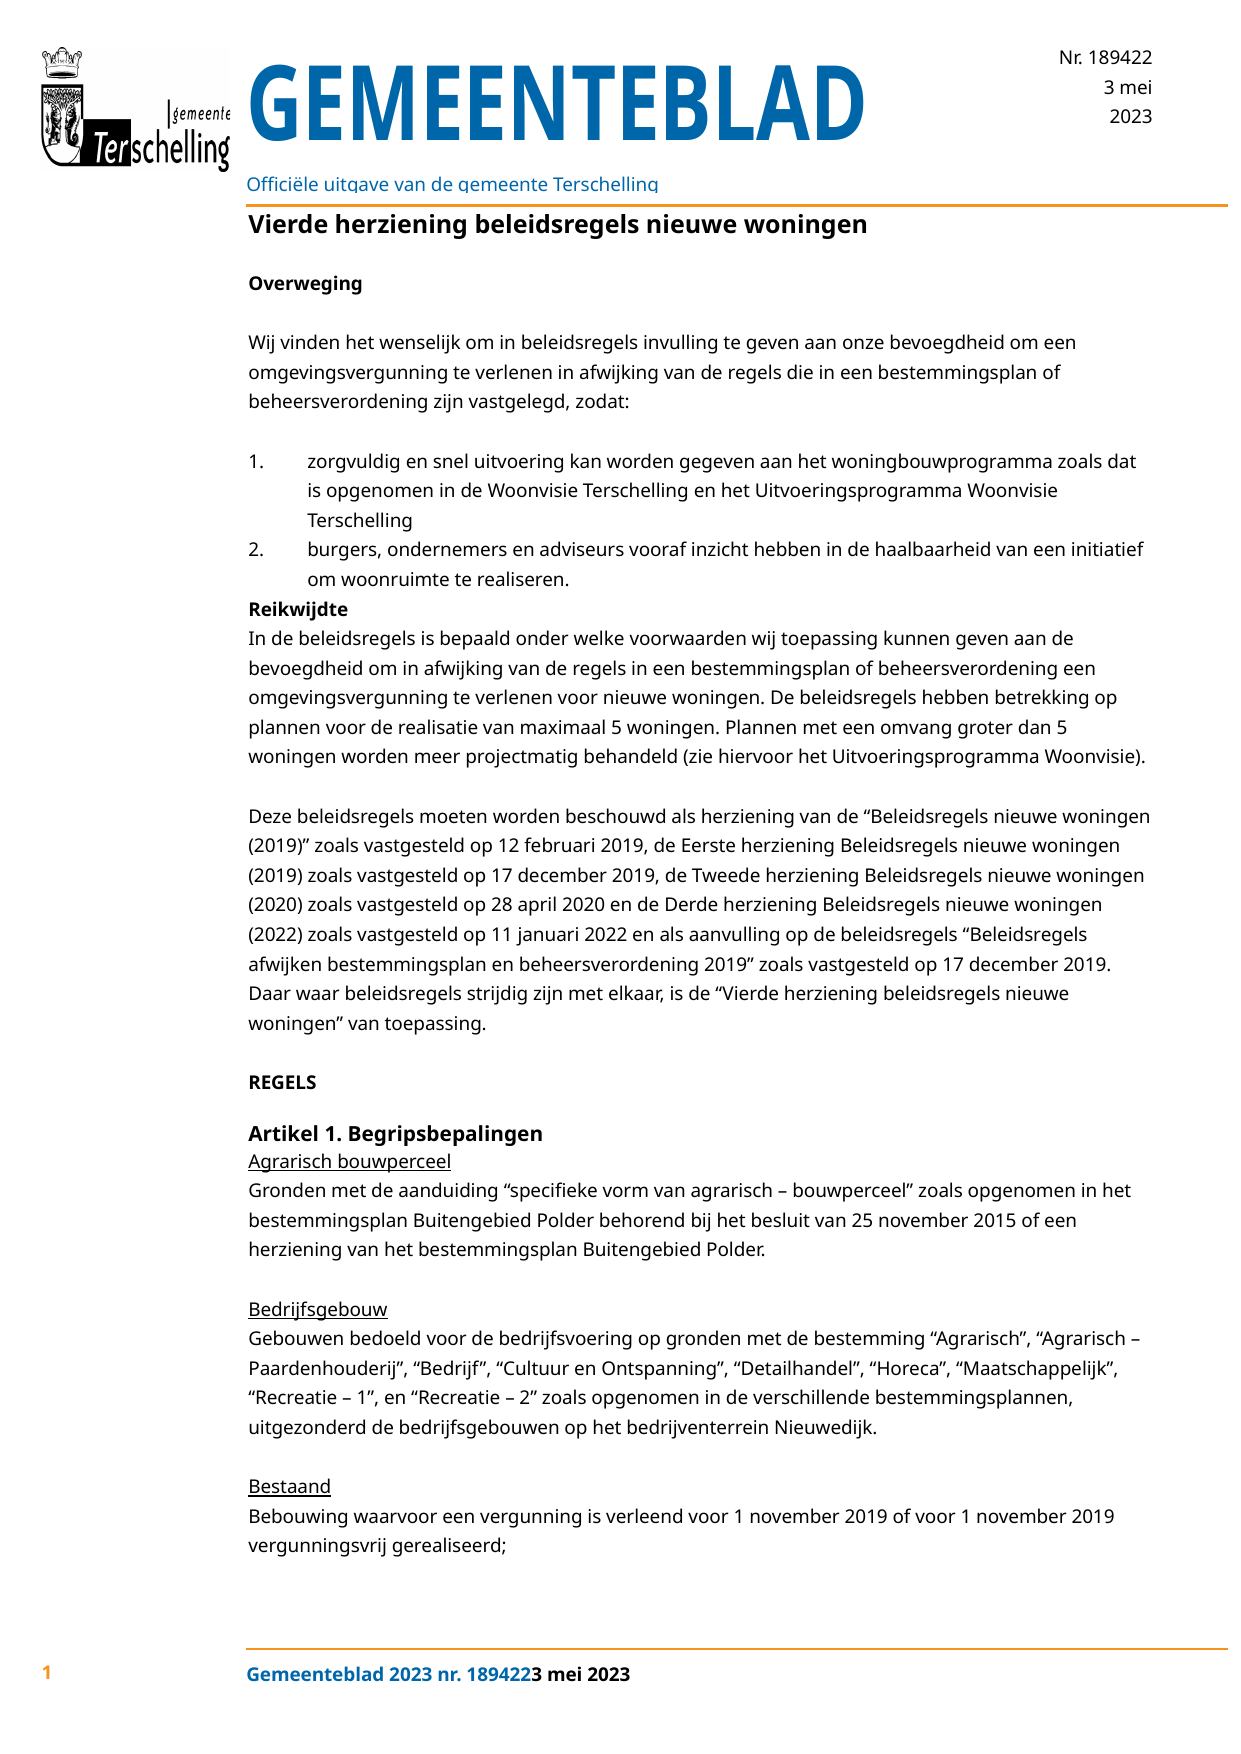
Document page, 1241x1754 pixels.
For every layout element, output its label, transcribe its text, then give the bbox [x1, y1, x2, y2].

text Bestaand [248, 1473, 1152, 1499]
list burgers, ondernemers en adviseurs vooraf inzicht hebben in de haalbaarheid van een initiatief om woonruimte te realiseren. [248, 537, 1152, 592]
text Reikwijdte [248, 596, 1152, 621]
text Overweging [248, 270, 1152, 296]
text REGELS [248, 1069, 1152, 1095]
text Gebouwen bedoeld voor de bedrijfsvoering op gronden met de bestemming “Agrarisch”, “Agrarisch – Paardenhouderij”, “Bedrijf”, “Cultuur en Ontspanning”, “Detailhandel”, “Horeca”, “Maatschappelijk”, “Recreatie – 1”, en “Recreatie – 2” zoals opgenomen in de verschillende bestemmingsplannen, uitgezonderd de bedrijfsgebouwen op het bedrijventerrein Nieuwedijk. [248, 1325, 1152, 1440]
text Bebouwing waarvoor een vergunning is verleend voor 1 november 2019 of voor 1 november 2019 vergunningsvrij gerealiseerd; [248, 1503, 1152, 1558]
text Daar waar beleidsregels strijdig zijn met elkaar, is de “Vierde herziening beleidsregels nieuwe woningen” van toepassing. [248, 980, 1152, 1036]
text In de beleidsregels is bepaald onder welke voorwaarden wij toepassing kunnen geven aan de bevoegdheid om in afwijking van de regels in een bestemmingsplan of beheersverordening een omgevingsvergunning te verlenen voor nieuwe woningen. De beleidsregels hebben betrekking op plannen voor de realisatie van maximaal 5 woningen. Plannen met een omvang groter dan 5 woningen worden meer projectmatig behandeld (zie hiervoor het Uitvoeringsprogramma Woonvisie). [248, 625, 1152, 769]
list zorgvuldig en snel uitvoering kan worden gegeven aan het woningbouwprogramma zoals dat is opgenomen in de Woonvisie Terschelling en het Uitvoeringsprogramma Woonvisie Terschelling [248, 448, 1152, 533]
text Gronden met de aanduiding “specifieke vorm van agrarisch – bouwperceel” zoals opgenomen in het bestemmingsplan Buitengebied Polder behorend bij het besluit van 25 november 2015 of een herziening van het bestemmingsplan Buitengebied Polder. [248, 1177, 1152, 1262]
text Bedrijfsgebouw [248, 1296, 1152, 1322]
text Agrarisch bouwperceel [248, 1148, 1152, 1174]
text Artikel 1. Begripsbepalingen [248, 1119, 1152, 1148]
picture [41, 47, 231, 172]
text Deze beleidsregels moeten worden beschouwd als herziening van de “Beleidsregels nieuwe woningen (2019)” zoals vastgesteld op 12 februari 2019, de Eerste herziening Beleidsregels nieuwe woningen (2019) zoals vastgesteld op 17 december 2019, de Tweede herziening Beleidsregels nieuwe woningen (2020) zoals vastgesteld op 28 april 2020 en de Derde herziening Beleidsregels nieuwe woningen (2022) zoals vastgesteld op 11 januari 2022 en als aanvulling op de beleidsregels “Beleidsregels afwijken bestemmingsplan en beheersverordening 2019” zoals vastgesteld op 17 december 2019. [248, 803, 1152, 976]
text Vierde herziening beleidsregels nieuwe woningen [248, 207, 1152, 241]
text Wij vinden het wenselijk om in beleidsregels invulling te geven aan onze bevoegdheid om een omgevingsvergunning te verlenen in afwijking van de regels die in een bestemmingsplan of beheersverordening zijn vastgelegd, zodat: [248, 329, 1152, 414]
